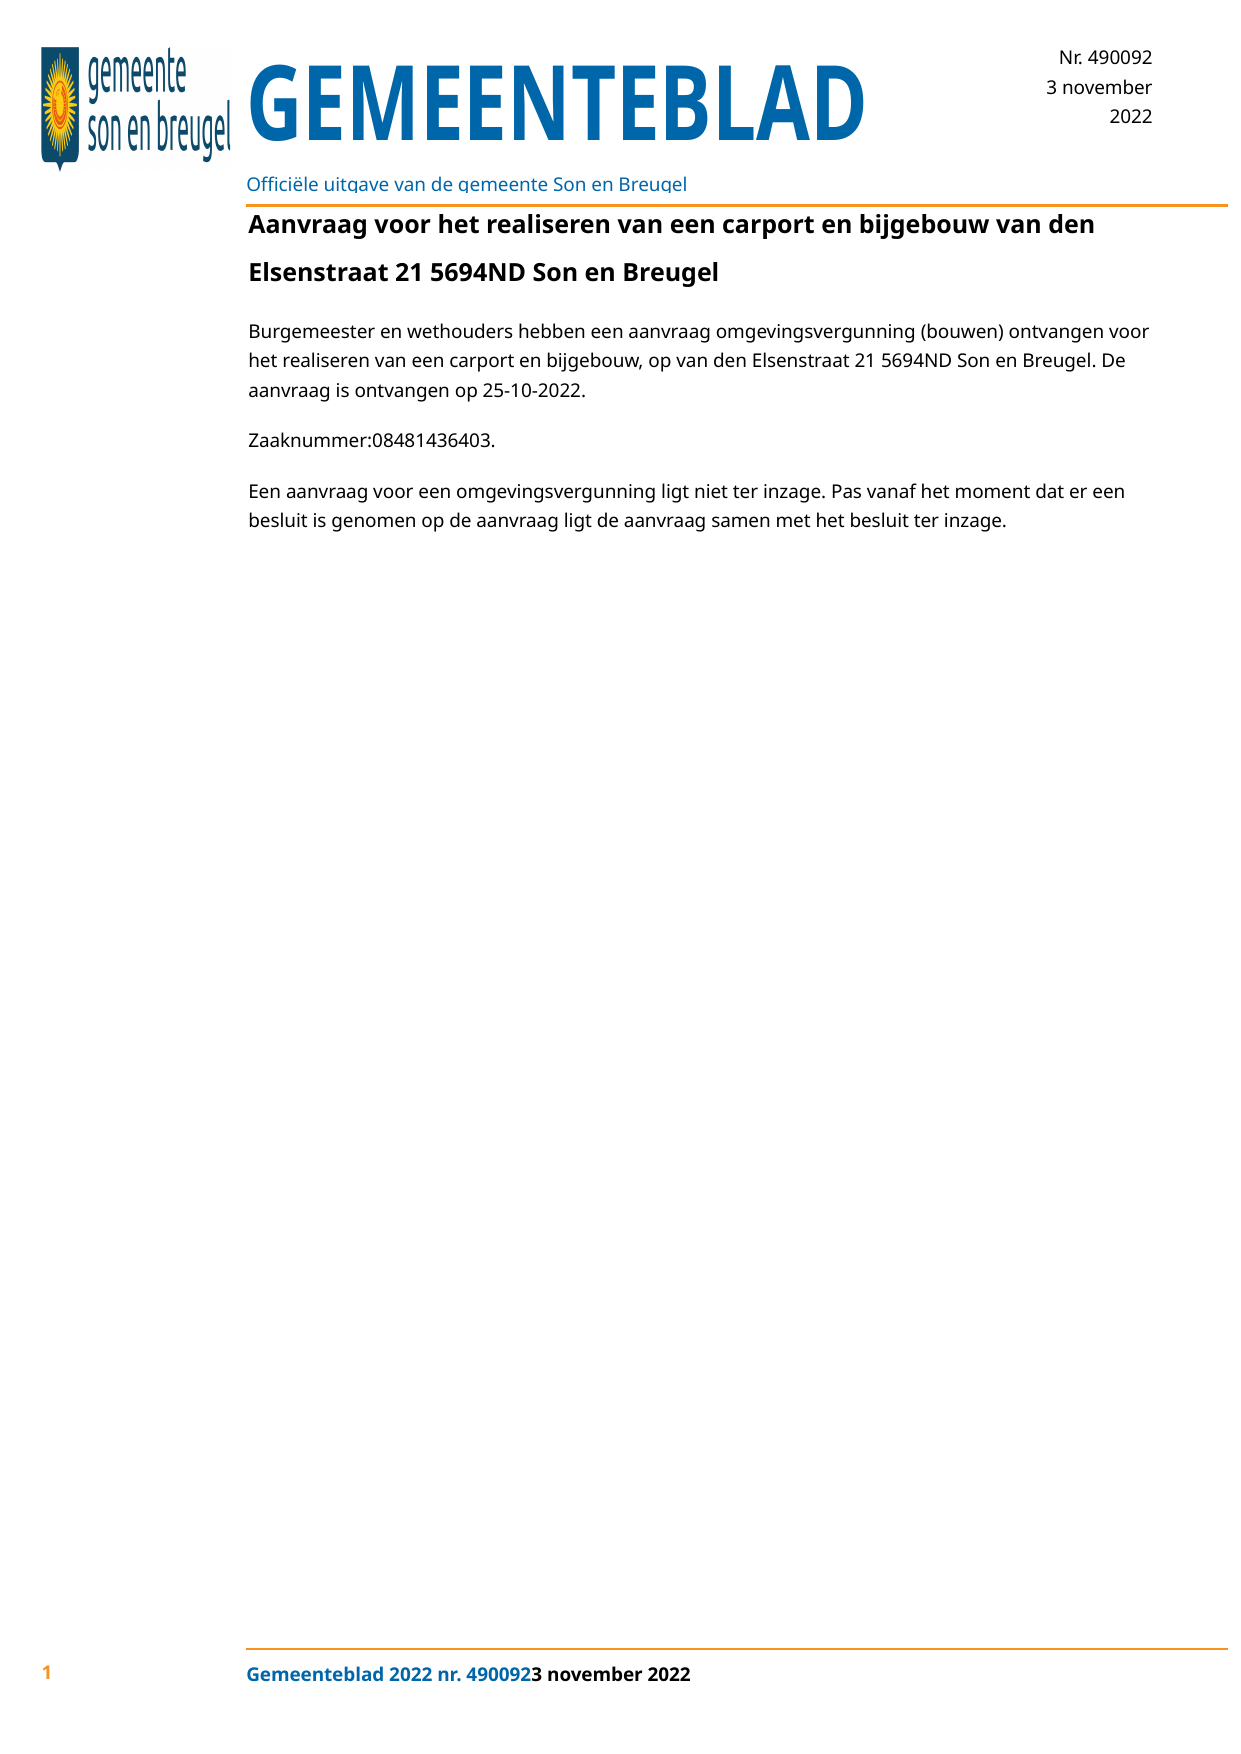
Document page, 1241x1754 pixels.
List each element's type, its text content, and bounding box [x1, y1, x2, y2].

text Aanvraag voor het realiseren van een carport en bijgebouw van den Elsenstraat 21 5694ND Son en Breugel [248, 207, 1152, 288]
picture [41, 47, 231, 172]
text Zaaknummer:08481436403. [248, 427, 1152, 453]
text Burgemeester en wethouders hebben een aanvraag omgevingsvergunning (bouwen) ontvangen voor het realiseren van een carport en bijgebouw, op van den Elsenstraat 21 5694ND Son en Breugel. De aanvraag is ontvangen op 25-10-2022. [248, 318, 1152, 403]
text Een aanvraag voor een omgevingsvergunning ligt niet ter inzage. Pas vanaf het moment dat er een besluit is genomen op de aanvraag ligt de aanvraag samen met het besluit ter inzage. [248, 478, 1152, 533]
